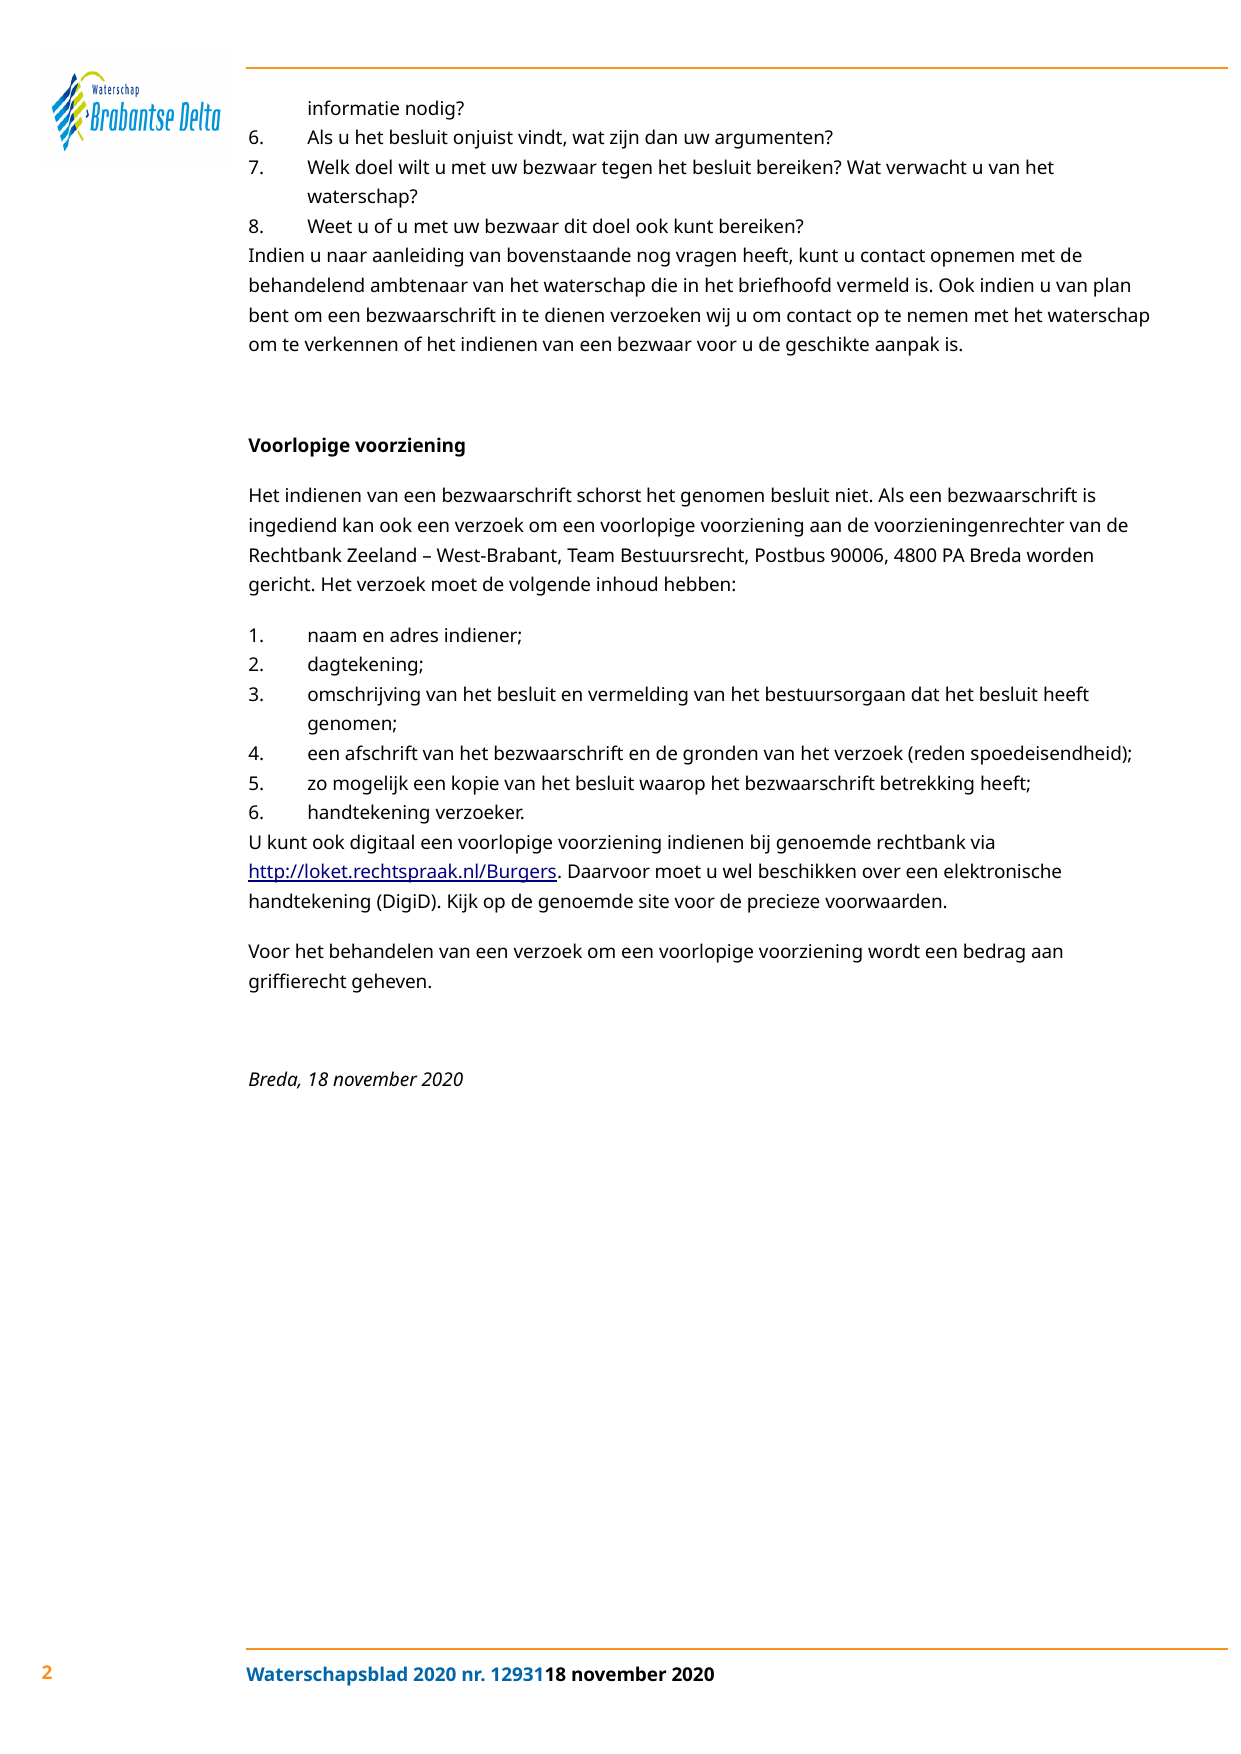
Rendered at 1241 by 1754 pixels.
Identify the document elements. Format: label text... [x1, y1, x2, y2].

list naam en adres indiener; [248, 622, 1152, 648]
text Voorlopige voorziening [248, 432, 1152, 458]
list zo mogelijk een kopie van het besluit waarop het bezwaarschrift betrekking heeft; [248, 770, 1152, 796]
text Voor het behandelen van een verzoek om een voorlopige voorziening wordt een bedrag aan griffierecht geheven. [248, 938, 1152, 994]
list Welk doel wilt u met uw bezwaar tegen het besluit bereiken? Wat verwacht u van het waterschap? [248, 154, 1152, 209]
picture [41, 47, 231, 172]
list een afschrift van het bezwaarschrift en de gronden van het verzoek (reden spoedeisendheid); [248, 740, 1152, 766]
list omschrijving van het besluit en vermelding van het bestuursorgaan dat het besluit heeft genomen; [248, 681, 1152, 736]
list dagtekening; [248, 651, 1152, 677]
text U kunt ook digitaal een voorlopige voorziening indienen bij genoemde rechtbank via http://loket.rechtspraak.nl/Burgers. Daarvoor moet u wel beschikken over een elektronische handtekening (DigiD). Kijk op de genoemde site voor de precieze voorwaarden. [248, 829, 1152, 914]
list Weet u of u met uw bezwaar dit doel ook kunt bereiken? [248, 213, 1152, 239]
text Indien u naar aanleiding van bovenstaande nog vragen heeft, kunt u contact opnemen met de behandelend ambtenaar van het waterschap die in het briefhoofd vermeld is. Ook indien u van plan bent om een bezwaarschrift in te dienen verzoeken wij u om contact op te nemen met het waterschap om te verkennen of het indienen van een bezwaar voor u de geschikte aanpak is. [248, 243, 1152, 357]
text Breda, 18 november 2020 [248, 1066, 1152, 1092]
list informatie nodig? [248, 95, 1152, 121]
list handtekening verzoeker. [248, 799, 1152, 825]
list Als u het besluit onjuist vindt, wat zijn dan uw argumenten? [248, 124, 1152, 150]
text Het indienen van een bezwaarschrift schorst het genomen besluit niet. Als een bezwaarschrift is ingediend kan ook een verzoek om een voorlopige voorziening aan de voorzieningenrechter van de Rechtbank Zeeland – West-Brabant, Team Bestuursrecht, Postbus 90006, 4800 PA Breda worden gericht. Het verzoek moet de volgende inhoud hebben: [248, 483, 1152, 597]
